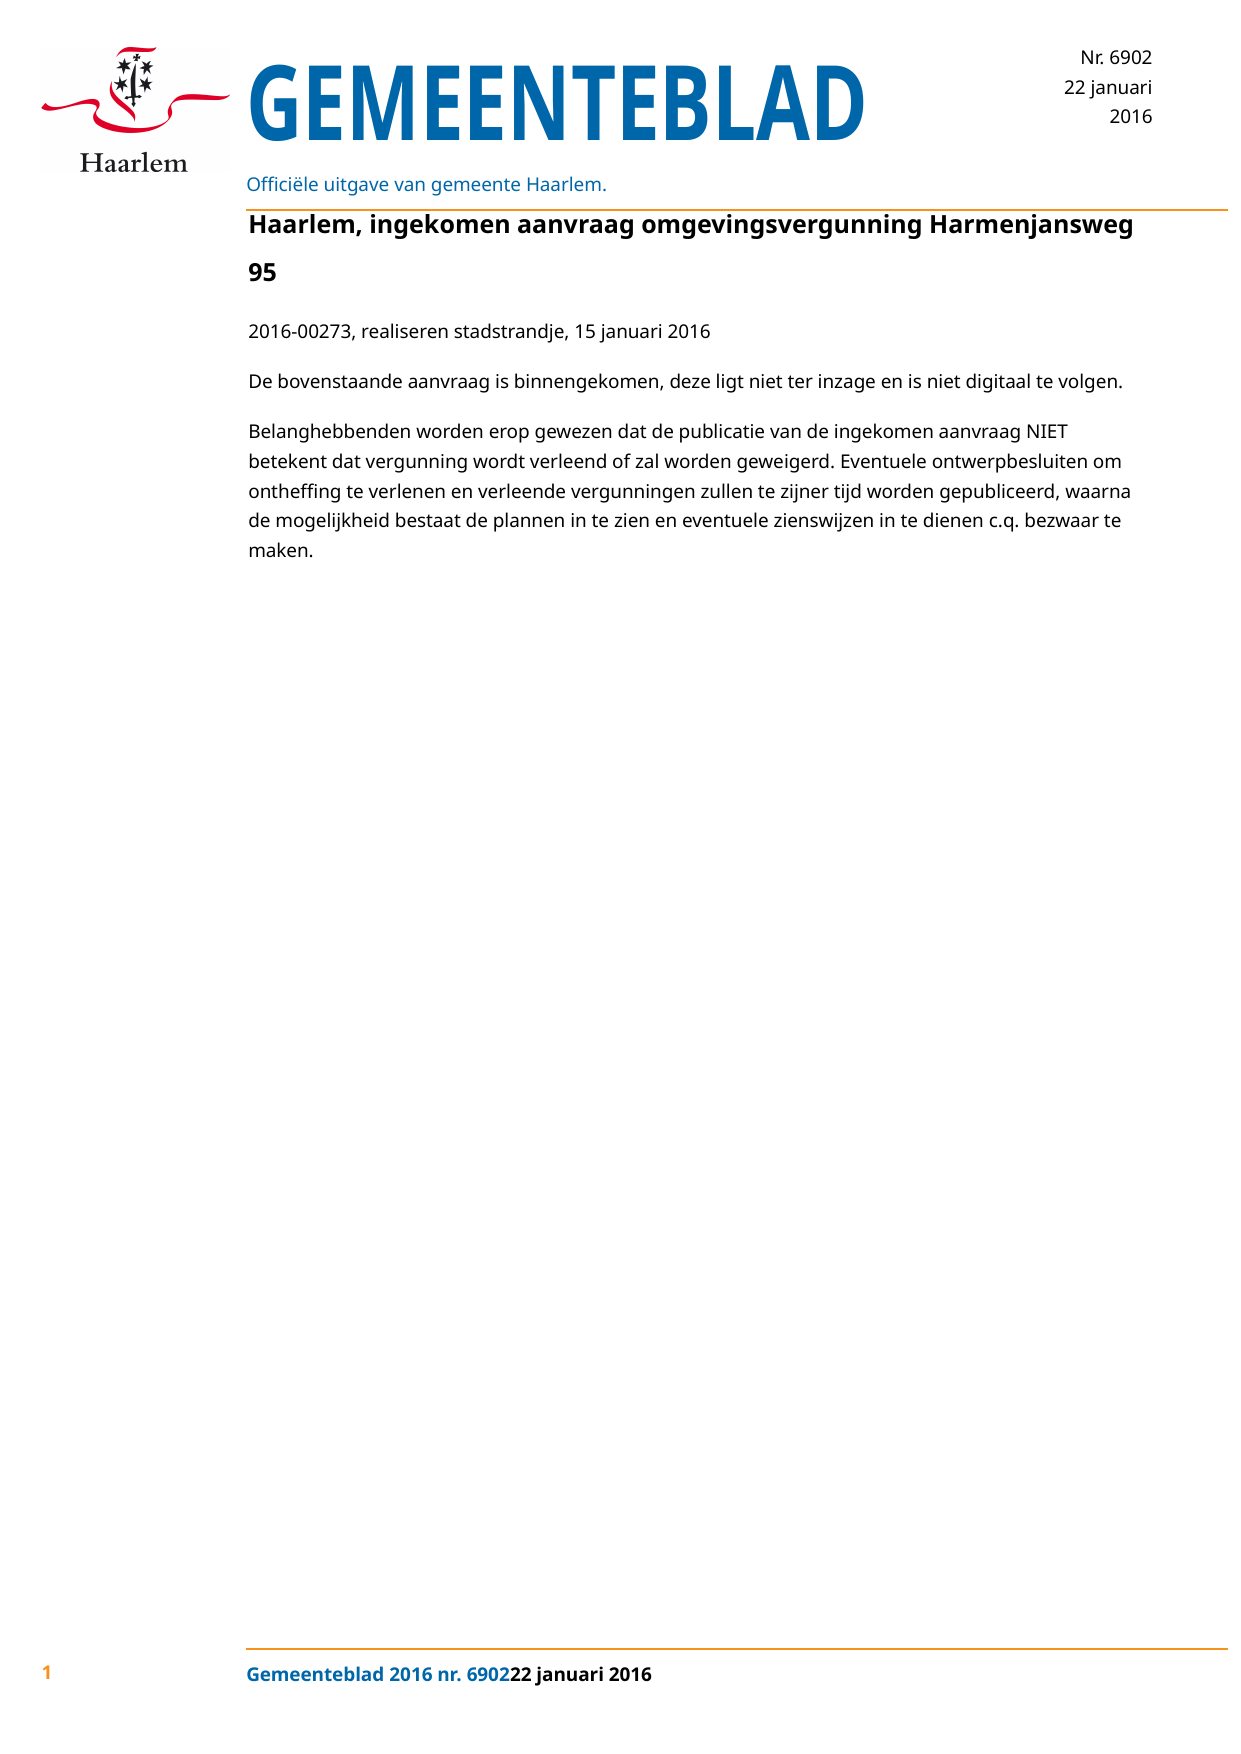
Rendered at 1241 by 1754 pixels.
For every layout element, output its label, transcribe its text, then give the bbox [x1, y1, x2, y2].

text 2016-00273, realiseren stadstrandje, 15 januari 2016 [248, 318, 1152, 344]
text Belanghebbenden worden erop gewezen dat de publicatie van de ingekomen aanvraag NIET betekent dat vergunning wordt verleend of zal worden geweigerd. Eventuele ontwerpbesluiten om ontheffing te verlenen en verleende vergunningen zullen te zijner tijd worden gepubliceerd, waarna de mogelijkheid bestaat de plannen in te zien en eventuele zienswijzen in te dienen c.q. bezwaar te maken. [248, 419, 1152, 563]
picture [41, 47, 231, 172]
text De bovenstaande aanvraag is binnengekomen, deze ligt niet ter inzage en is niet digitaal te volgen. [248, 368, 1152, 394]
text Haarlem, ingekomen aanvraag omgevingsvergunning Harmenjansweg 95 [248, 211, 1152, 288]
